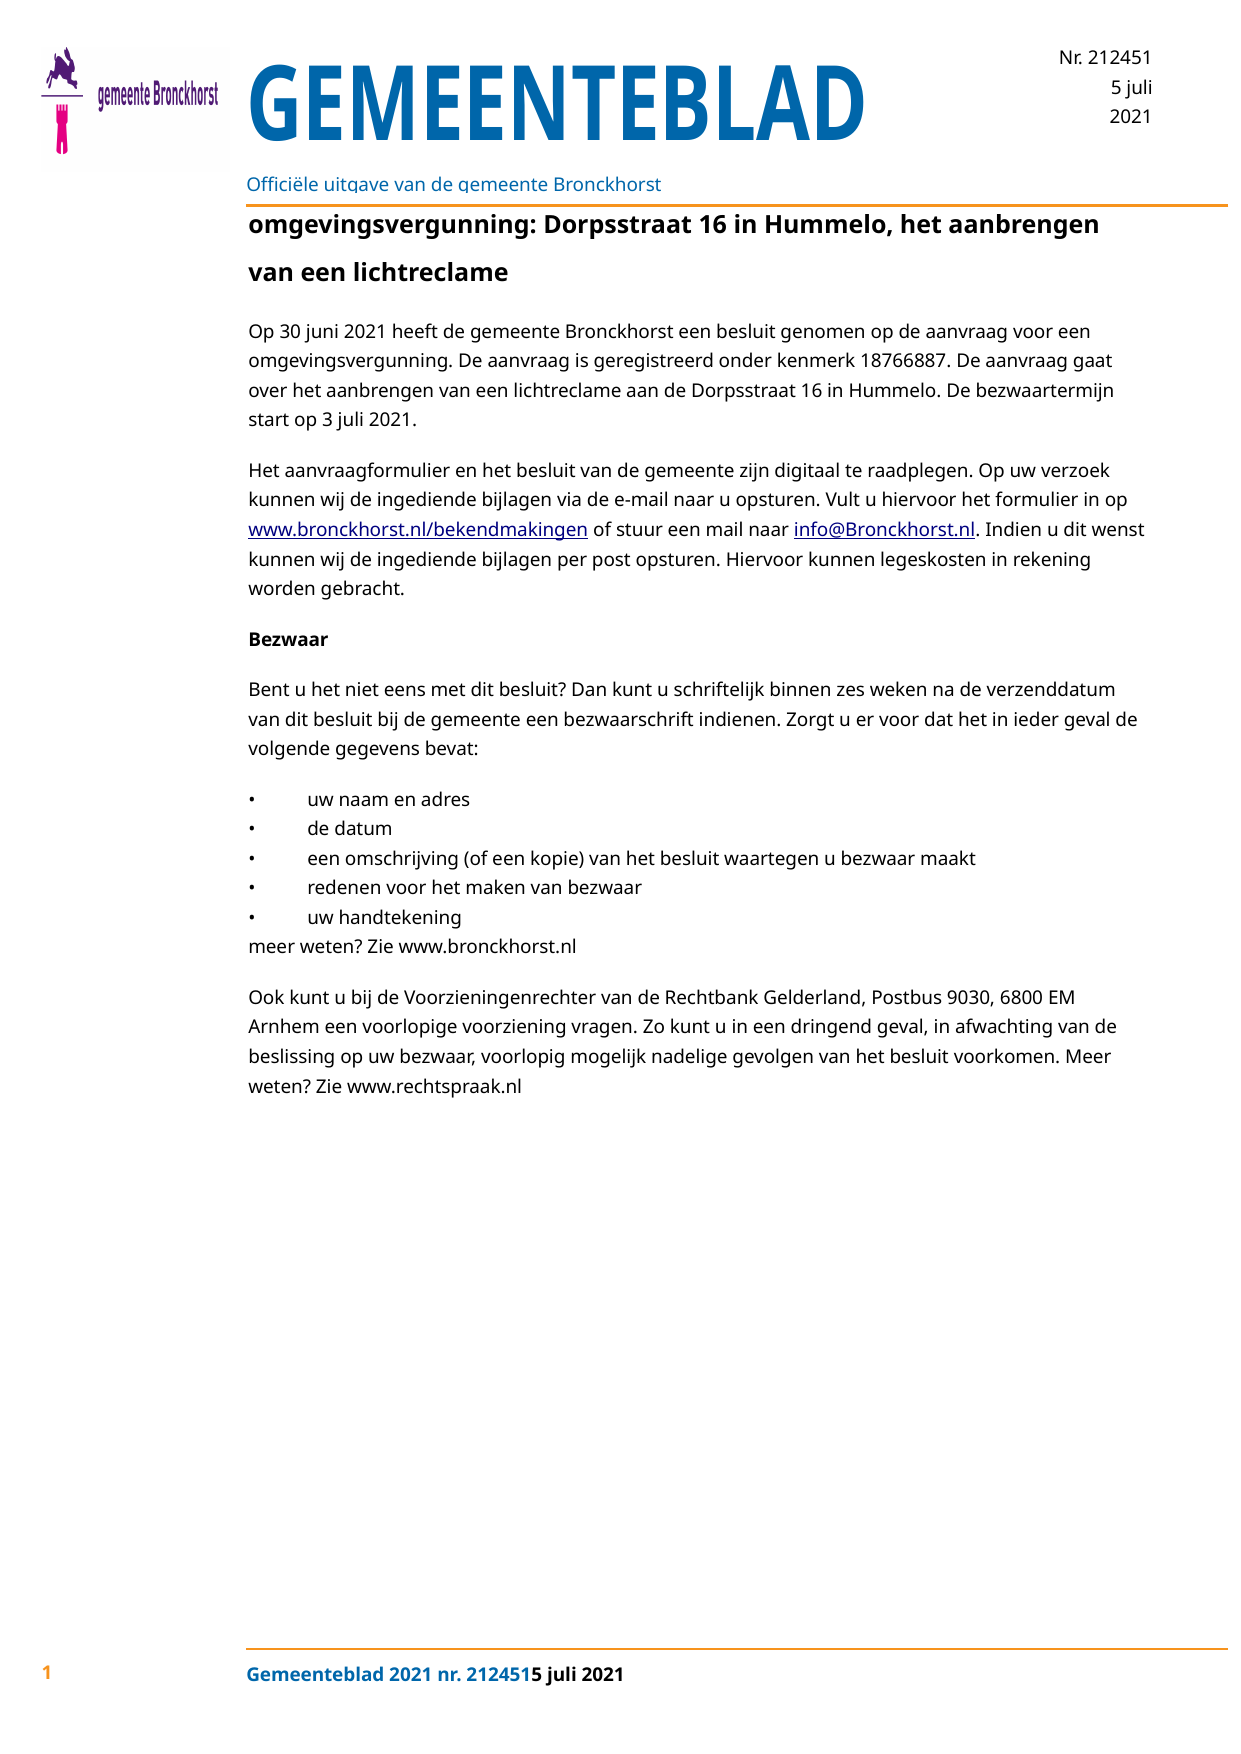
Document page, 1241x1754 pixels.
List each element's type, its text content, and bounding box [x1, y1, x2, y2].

picture [41, 47, 231, 172]
text Bezwaar [248, 626, 1152, 652]
text Bent u het niet eens met dit besluit? Dan kunt u schriftelijk binnen zes weken na de verzenddatum van dit besluit bij de gemeente een bezwaarschrift indienen. Zorgt u er voor dat het in ieder geval de volgende gegevens bevat: [248, 676, 1152, 761]
list uw handtekening [248, 904, 1152, 930]
text Ook kunt u bij de Voorzieningenrechter van de Rechtbank Gelderland, Postbus 9030, 6800 EM Arnhem een voorlopige voorziening vragen. Zo kunt u in een dringend geval, in afwachting van de beslissing op uw bezwaar, voorlopig mogelijk nadelige gevolgen van het besluit voorkomen. Meer weten? Zie www.rechtspraak.nl [248, 984, 1152, 1099]
list uw naam en adres [248, 786, 1152, 812]
text Het aanvraagformulier en het besluit van de gemeente zijn digitaal te raadplegen. Op uw verzoek kunnen wij de ingediende bijlagen via de e-mail naar u opsturen. Vult u hiervoor het formulier in op www.bronckhorst.nl/bekendmakingen of stuur een mail naar info@Bronckhorst.nl. Indien u dit wenst kunnen wij de ingediende bijlagen per post opsturen. Hiervoor kunnen legeskosten in rekening worden gebracht. [248, 457, 1152, 601]
text omgevingsvergunning: Dorpsstraat 16 in Hummelo, het aanbrengen van een lichtreclame [248, 207, 1152, 288]
list de datum [248, 815, 1152, 841]
list redenen voor het maken van bezwaar [248, 874, 1152, 900]
text Op 30 juni 2021 heeft de gemeente Bronckhorst een besluit genomen op de aanvraag voor een omgevingsvergunning. De aanvraag is geregistreerd onder kenmerk 18766887. De aanvraag gaat over het aanbrengen van een lichtreclame aan de Dorpsstraat 16 in Hummelo. De bezwaartermijn start op 3 juli 2021. [248, 318, 1152, 432]
text meer weten? Zie www.bronckhorst.nl [248, 934, 1152, 959]
list een omschrijving (of een kopie) van het besluit waartegen u bezwaar maakt [248, 845, 1152, 871]
